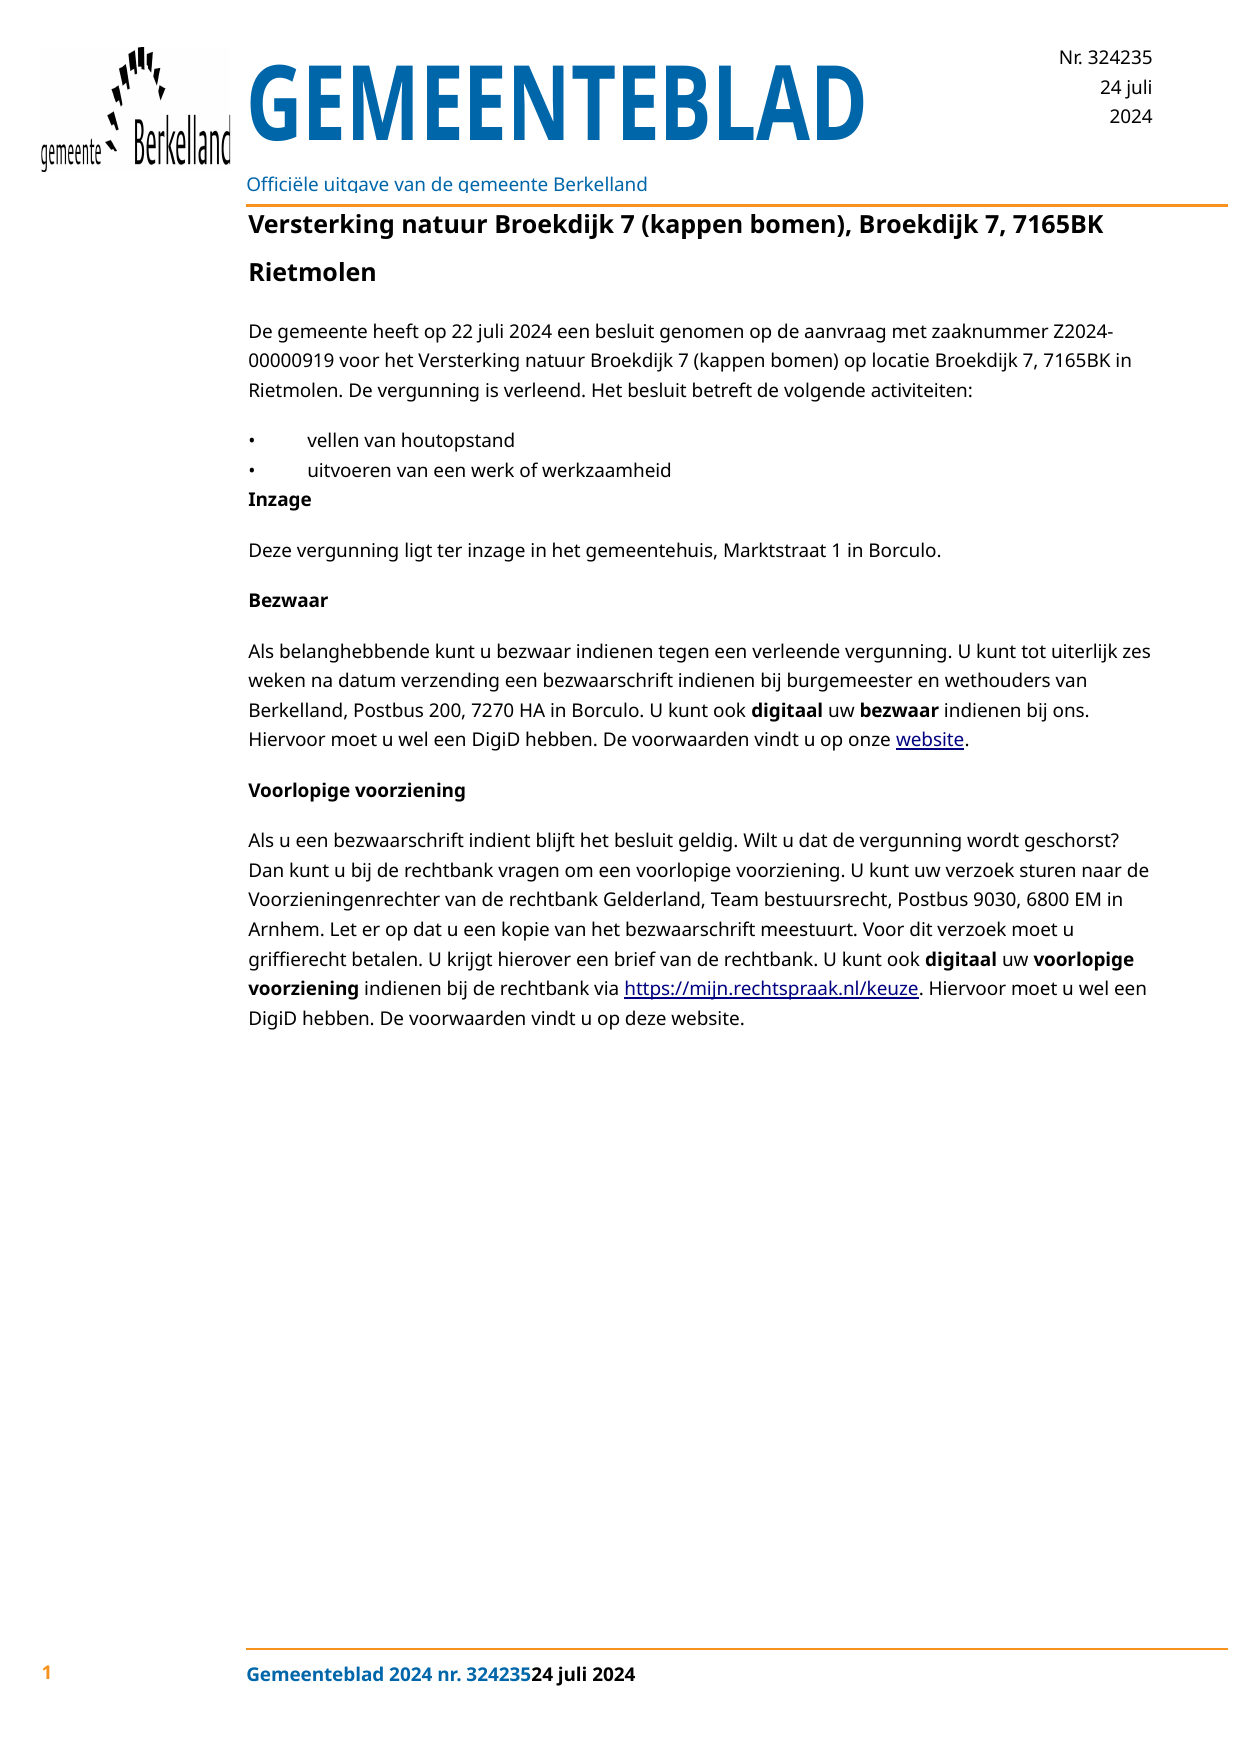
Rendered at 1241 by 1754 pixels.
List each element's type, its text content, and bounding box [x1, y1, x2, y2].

text De gemeente heeft op 22 juli 2024 een besluit genomen op de aanvraag met zaaknummer Z2024-00000919 voor het Versterking natuur Broekdijk 7 (kappen bomen) op locatie Broekdijk 7, 7165BK in Rietmolen. De vergunning is verleend. Het besluit betreft de volgende activiteiten: [248, 318, 1152, 403]
list vellen van houtopstand [248, 427, 1152, 453]
text Inzage [248, 487, 1152, 512]
text Deze vergunning ligt ter inzage in het gemeentehuis, Marktstraat 1 in Borculo. [248, 537, 1152, 563]
text Versterking natuur Broekdijk 7 (kappen bomen), Broekdijk 7, 7165BK Rietmolen [248, 207, 1152, 288]
text Voorlopige voorziening [248, 777, 1152, 803]
text Als u een bezwaarschrift indient blijft het besluit geldig. Wilt u dat de vergunning wordt geschorst? Dan kunt u bij de rechtbank vragen om een voorlopige voorziening. U kunt uw verzoek sturen naar de Voorzieningenrechter van de rechtbank Gelderland, Team bestuursrecht, Postbus 9030, 6800 EM in Arnhem. Let er op dat u een kopie van het bezwaarschrift meestuurt. Voor dit verzoek moet u griffierecht betalen. U krijgt hierover een brief van de rechtbank. U kunt ook digitaal uw voorlopige voorziening indienen bij de rechtbank via https://mijn.rechtspraak.nl/keuze. Hiervoor moet u wel een DigiD hebben. De voorwaarden vindt u op deze website. [248, 827, 1152, 1031]
list uitvoeren van een werk of werkzaamheid [248, 457, 1152, 483]
text Als belanghebbende kunt u bezwaar indienen tegen een verleende vergunning. U kunt tot uiterlijk zes weken na datum verzending een bezwaarschrift indienen bij burgemeester en wethouders van Berkelland, Postbus 200, 7270 HA in Borculo. U kunt ook digitaal uw bezwaar indienen bij ons. Hiervoor moet u wel een DigiD hebben. De voorwaarden vindt u op onze website. [248, 638, 1152, 752]
picture [41, 47, 231, 172]
text Bezwaar [248, 587, 1152, 613]
